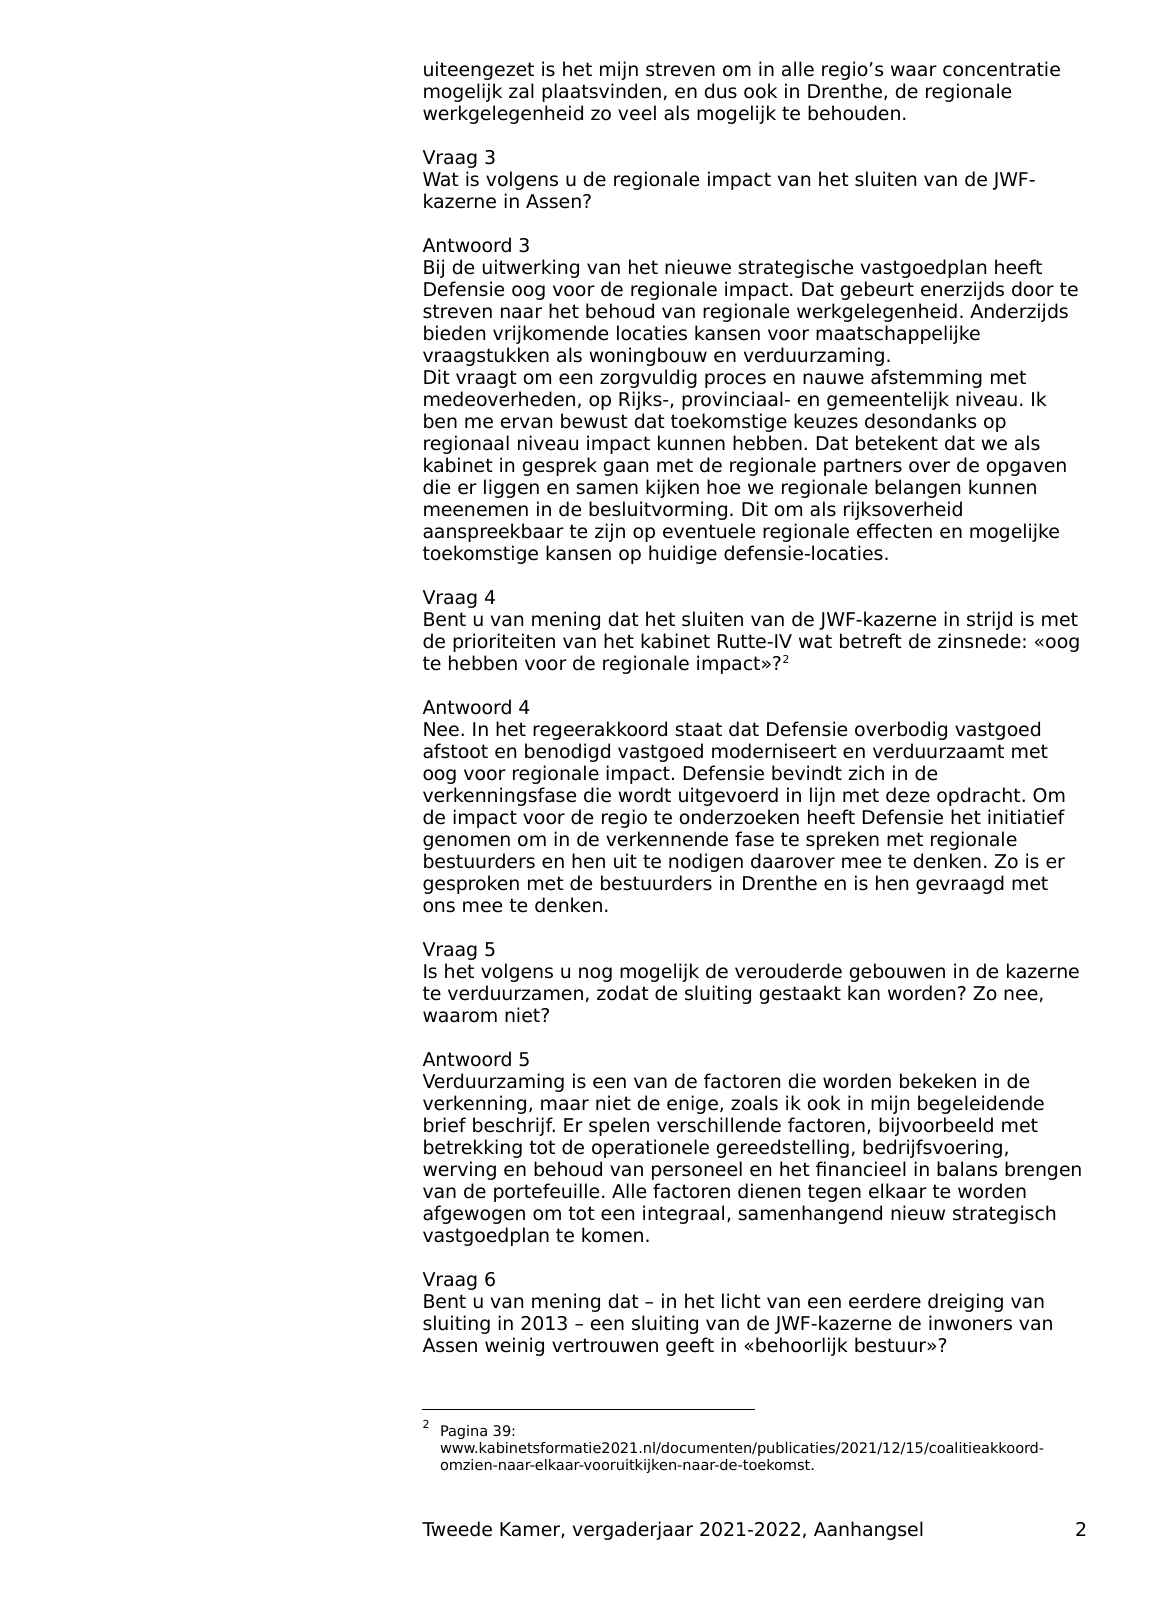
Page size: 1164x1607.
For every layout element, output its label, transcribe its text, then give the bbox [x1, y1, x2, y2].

text uiteengezet is het mijn streven om in alle regio’s waar concentratie mogelijk zal plaatsvinden, en dus ook in Drenthe, de regionale werkgelegenheid zo veel als mogelijk te behouden. [422, 59, 1087, 125]
text Is het volgens u nog mogelijk de verouderde gebouwen in de kazerne te verduurzamen, zodat de sluiting gestaakt kan worden? Zo nee, waarom niet? [422, 961, 1087, 1027]
text Dit vraagt om een zorgvuldig proces en nauwe afstemming met medeoverheden, op Rijks-, provinciaal- en gemeentelijk niveau. Ik ben me ervan bewust dat toekomstige keuzes desondanks op regionaal niveau impact kunnen hebben. Dat betekent dat we als kabinet in gesprek gaan met de regionale partners over de opgaven die er liggen en samen kijken hoe we regionale belangen kunnen meenemen in de besluitvorming. Dit om als rijksoverheid aanspreekbaar te zijn op eventuele regionale effecten en mogelijke toekomstige kansen op huidige defensie-locaties. [422, 367, 1087, 565]
text Bent u van mening dat het sluiten van de JWF-kazerne in strijd is met de prioriteiten van het kabinet Rutte-IV wat betreft de zinsnede: «oog te hebben voor de regionale impact»? [422, 609, 1087, 675]
text Nee. In het regeerakkoord staat dat Defensie overbodig vastgoed afstoot en benodigd vastgoed moderniseert en verduurzaamt met oog voor regionale impact. Defensie bevindt zich in de verkenningsfase die wordt uitgevoerd in lijn met deze opdracht. Om de impact voor de regio te onderzoeken heeft Defensie het initiatief genomen om in de verkennende fase te spreken met regionale bestuurders en hen uit te nodigen daarover mee te denken. Zo is er gesproken met de bestuurders in Drenthe en is hen gevraagd met ons mee te denken. [422, 719, 1087, 917]
text Vraag 6 [422, 1269, 1087, 1291]
text Vraag 5 [422, 939, 1087, 961]
text Antwoord 3 [422, 235, 1087, 257]
text Pagina 39: www.kabinetsformatie2021.nl/documenten/publicaties/2021/12/15/coalitieakkoord-omzien-naar-elkaar-vooruitkijken-naar-de-toekomst. [422, 1418, 1087, 1474]
text Antwoord 4 [422, 697, 1087, 719]
text Bent u van mening dat – in het licht van een eerdere dreiging van sluiting in 2013 – een sluiting van de JWF-kazerne de inwoners van Assen weinig vertrouwen geeft in «behoorlijk bestuur»? [422, 1291, 1087, 1357]
text Vraag 4 [422, 587, 1087, 609]
text Verduurzaming is een van de factoren die worden bekeken in de verkenning, maar niet de enige, zoals ik ook in mijn begeleidende brief beschrijf. Er spelen verschillende factoren, bijvoorbeeld met betrekking tot de operationele gereedstelling, bedrijfsvoering, werving en behoud van personeel en het financieel in balans brengen van de portefeuille. Alle factoren dienen tegen elkaar te worden afgewogen om tot een integraal, samenhangend nieuw strategisch vastgoedplan te komen. [422, 1071, 1087, 1247]
text Antwoord 5 [422, 1049, 1087, 1071]
text Bij de uitwerking van het nieuwe strategische vastgoedplan heeft Defensie oog voor de regionale impact. Dat gebeurt enerzijds door te streven naar het behoud van regionale werkgelegenheid. Anderzijds bieden vrijkomende locaties kansen voor maatschappelijke vraagstukken als woningbouw en verduurzaming. [422, 257, 1087, 367]
text Vraag 3 [422, 147, 1087, 169]
text Wat is volgens u de regionale impact van het sluiten van de JWF-kazerne in Assen? [422, 169, 1087, 213]
